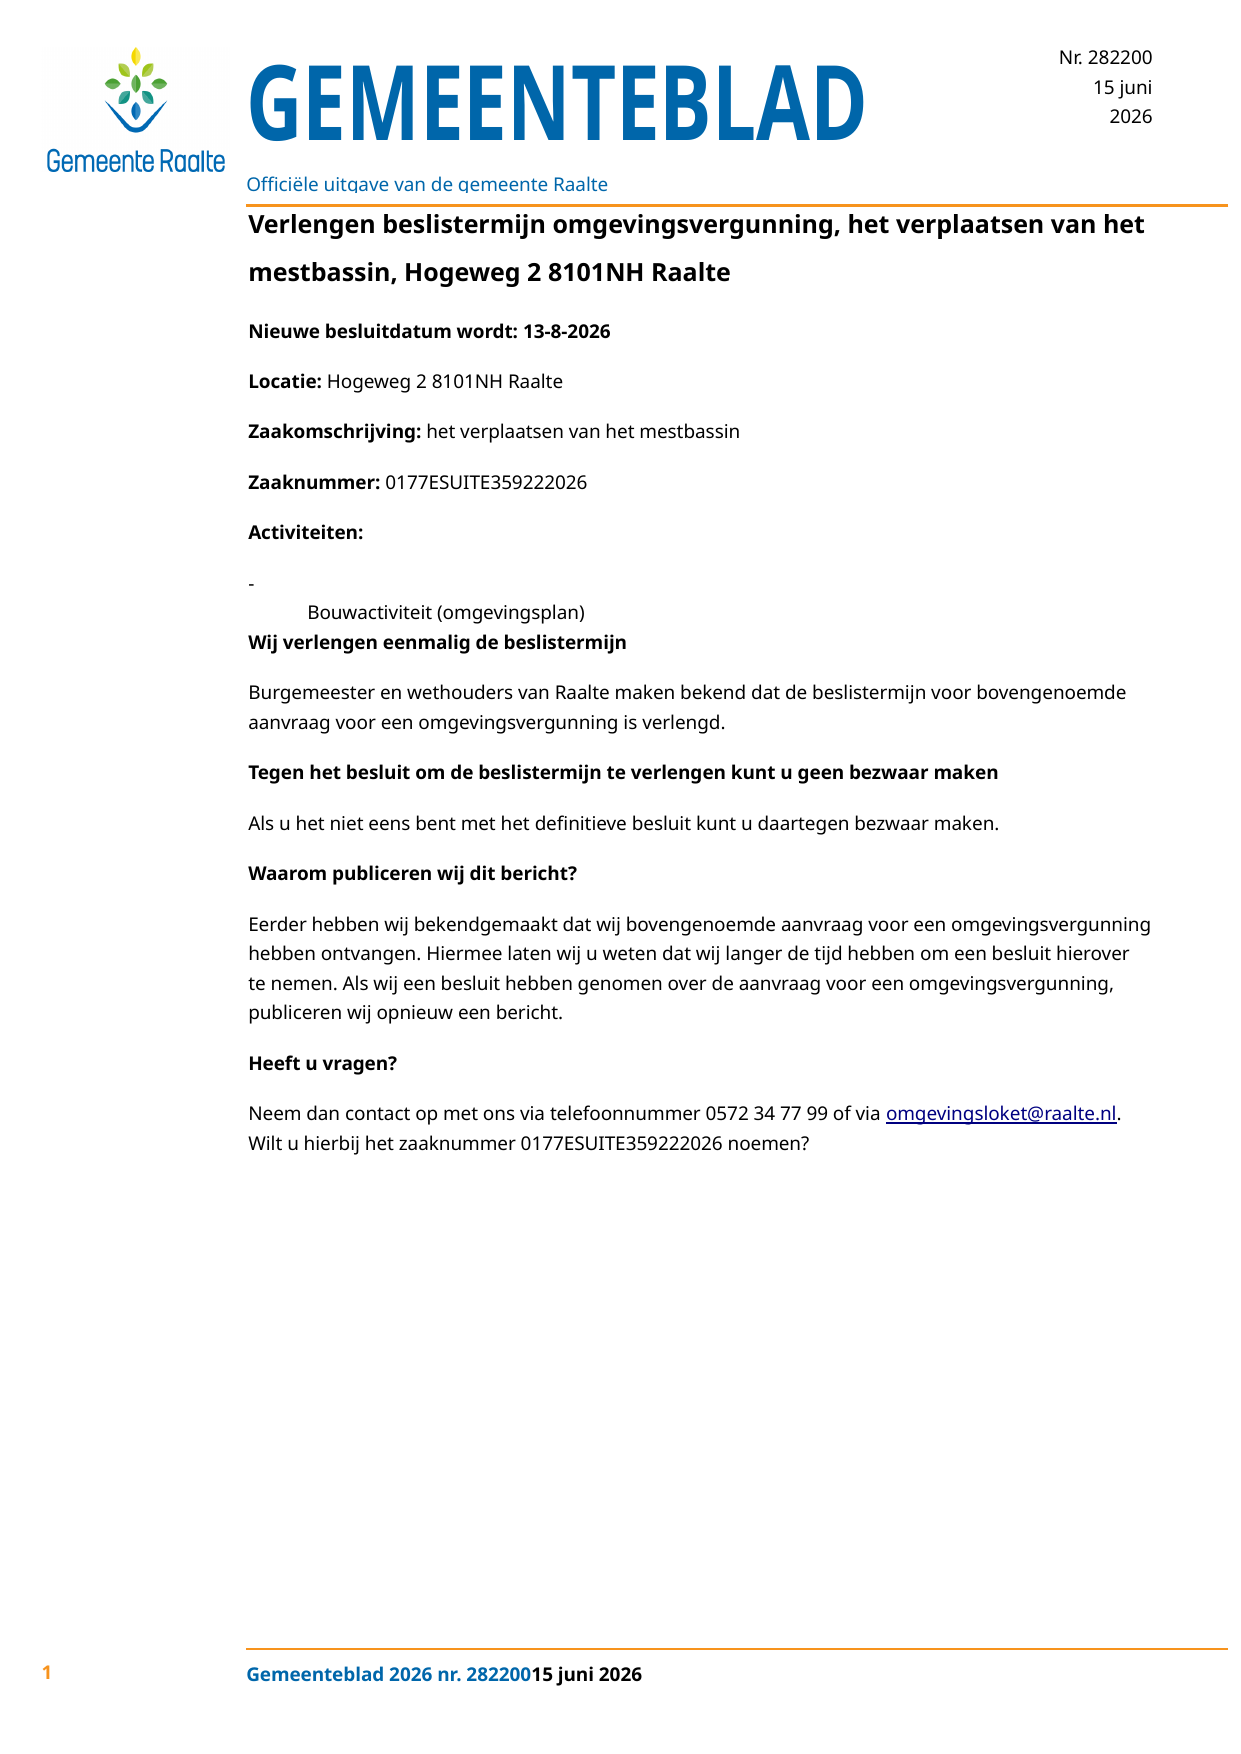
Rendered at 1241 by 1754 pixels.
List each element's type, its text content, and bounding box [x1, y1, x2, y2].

picture [41, 47, 231, 172]
text Zaakomschrijving: het verplaatsen van het mestbassin [248, 419, 1152, 444]
text Verlengen beslistermijn omgevingsvergunning, het verplaatsen van het mestbassin, Hogeweg 2 8101NH Raalte [248, 207, 1152, 288]
text Eerder hebben wij bekendgemaakt dat wij bovengenoemde aanvraag voor een omgevingsvergunning hebben ontvangen. Hiermee laten wij u weten dat wij langer de tijd hebben om een besluit hierover te nemen. Als wij een besluit hebben genomen over de aanvraag voor een omgevingsvergunning, publiceren wij opnieuw een bericht. [248, 911, 1152, 1025]
text Als u het niet eens bent met het definitieve besluit kunt u daartegen bezwaar maken. [248, 810, 1152, 836]
text Activiteiten: [248, 519, 1152, 545]
text Wij verlengen eenmalig de beslistermijn [248, 629, 1152, 655]
list Bouwactiviteit (omgevingsplan) [248, 599, 1152, 625]
text Locatie: Hogeweg 2 8101NH Raalte [248, 368, 1152, 394]
text Heeft u vragen? [248, 1050, 1152, 1076]
text Neem dan contact op met ons via telefoonnummer 0572 34 77 99 of via omgevingsloket@raalte.nl. Wilt u hierbij het zaaknummer 0177ESUITE359222026 noemen? [248, 1100, 1152, 1156]
text Burgemeester en wethouders van Raalte maken bekend dat de beslistermijn voor bovengenoemde aanvraag voor een omgevingsvergunning is verlengd. [248, 679, 1152, 735]
text Nieuwe besluitdatum wordt: 13-8-2026 [248, 318, 1152, 344]
text Zaaknummer: 0177ESUITE359222026 [248, 469, 1152, 495]
text Tegen het besluit om de beslistermijn te verlengen kunt u geen bezwaar maken [248, 759, 1152, 785]
text Waarom publiceren wij dit bericht? [248, 860, 1152, 886]
